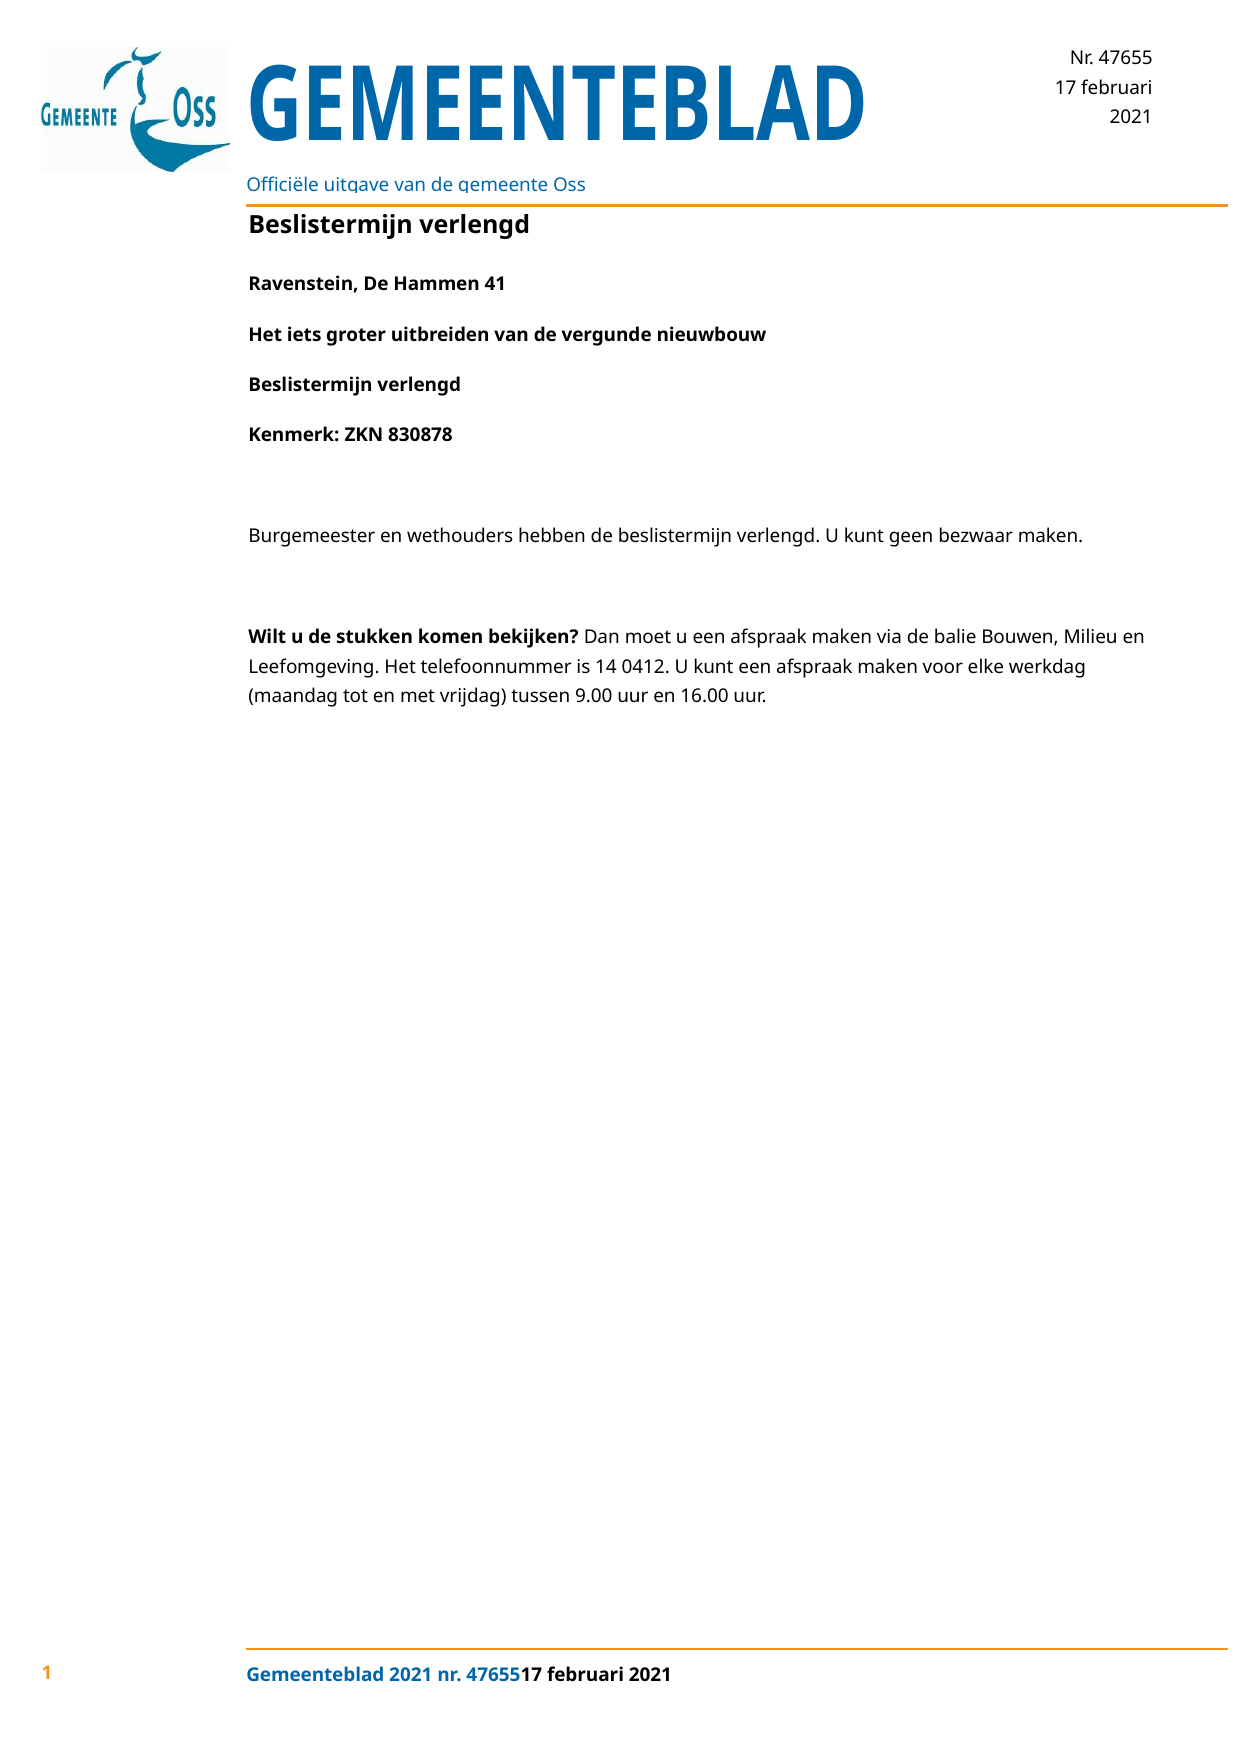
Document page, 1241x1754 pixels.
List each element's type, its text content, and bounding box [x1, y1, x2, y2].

text Ravenstein, De Hammen 41 [248, 270, 1152, 296]
text Het iets groter uitbreiden van de vergunde nieuwbouw [248, 321, 1152, 346]
text Kenmerk: ZKN 830878 [248, 422, 1152, 447]
text Beslistermijn verlengd [248, 207, 1152, 241]
text Wilt u de stukken komen bekijken? Dan moet u een afspraak maken via de balie Bouwen, Milieu en Leefomgeving. Het telefoonnummer is 14 0412. U kunt een afspraak maken voor elke werkdag (maandag tot en met vrijdag) tussen 9.00 uur en 16.00 uur. [248, 623, 1152, 708]
picture [41, 47, 231, 172]
text Burgemeester en wethouders hebben de beslistermijn verlengd. U kunt geen bezwaar maken. [248, 522, 1152, 548]
text Beslistermijn verlengd [248, 371, 1152, 397]
